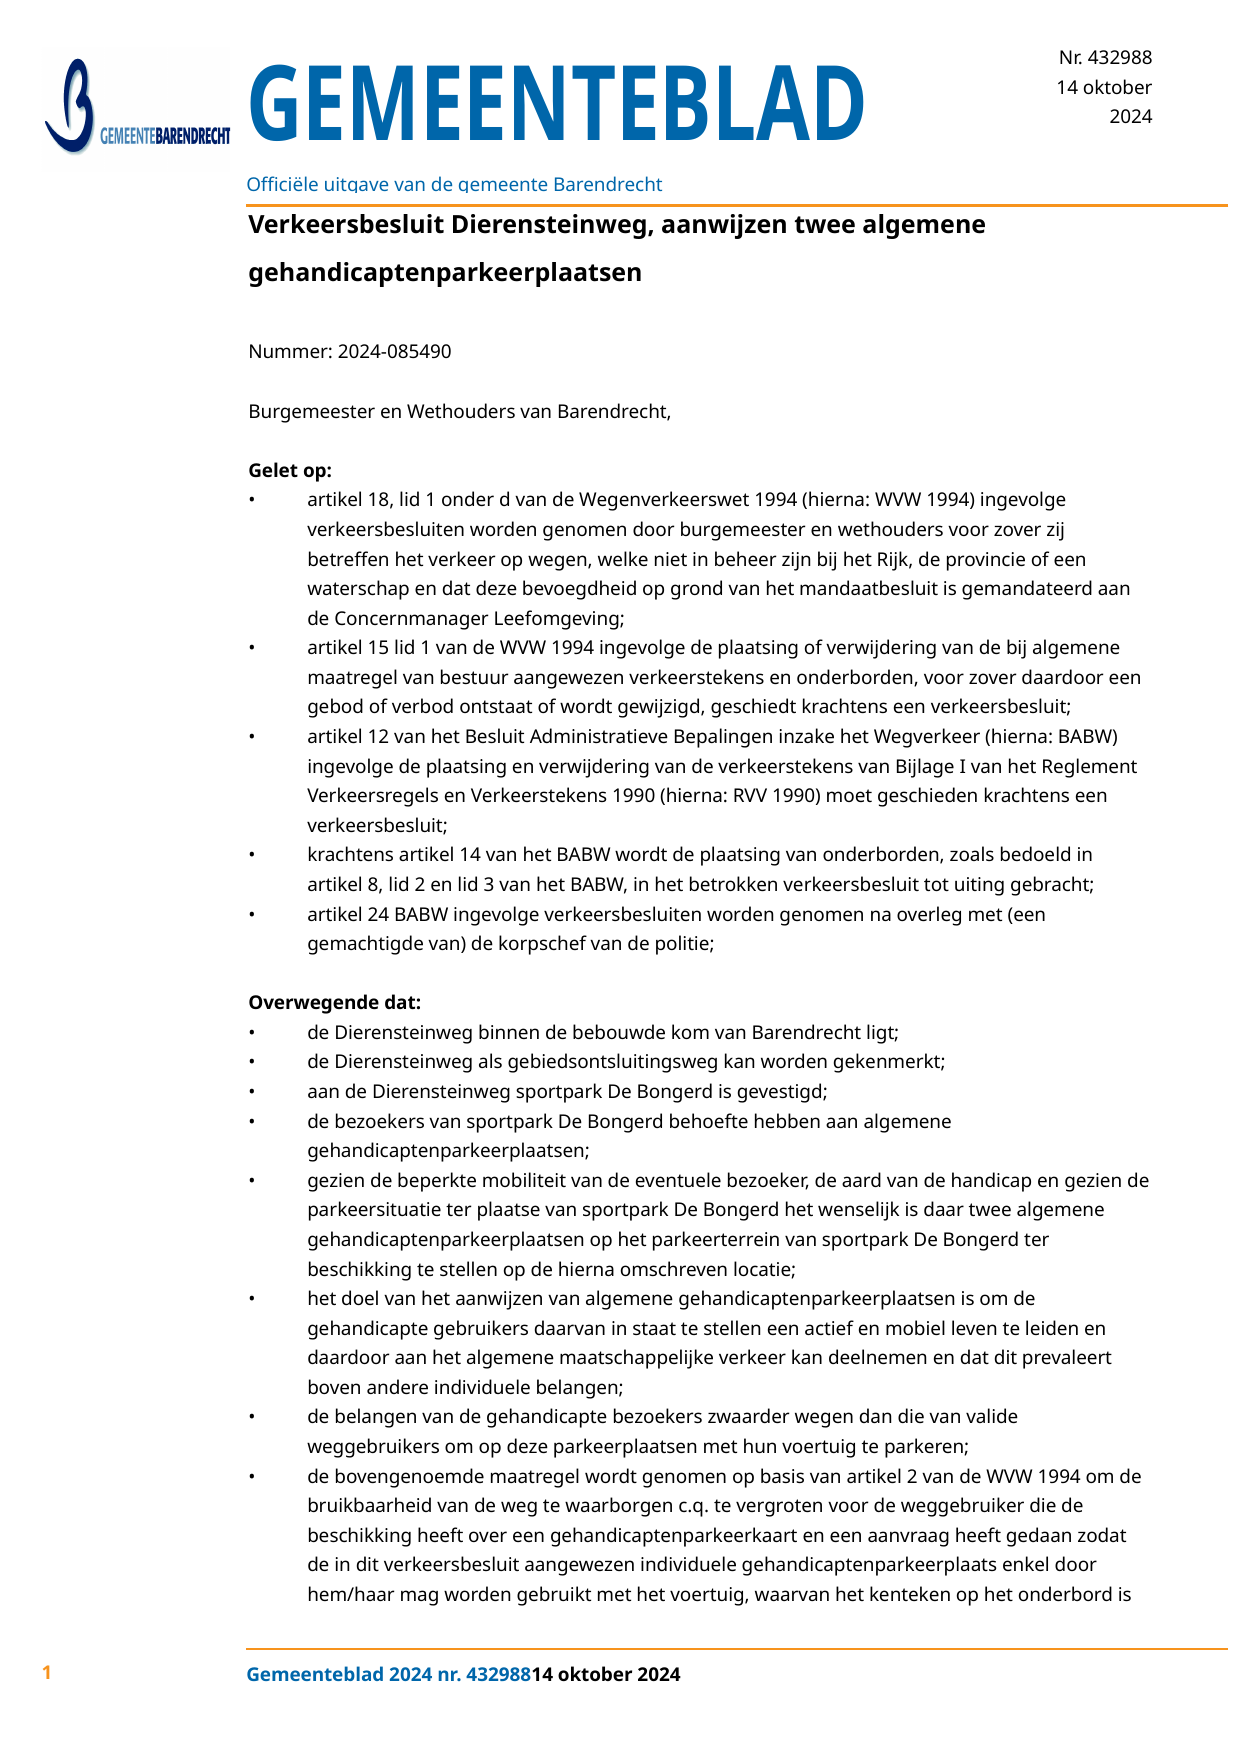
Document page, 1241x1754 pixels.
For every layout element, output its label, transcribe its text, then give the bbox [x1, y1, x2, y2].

list gezien de beperkte mobiliteit van de eventuele bezoeker, de aard van de handicap en gezien de parkeersituatie ter plaatse van sportpark De Bongerd het wenselijk is daar twee algemene gehandicaptenparkeerplaatsen op het parkeerterrein van sportpark De Bongerd ter beschikking te stellen op de hierna omschreven locatie; [248, 1167, 1152, 1281]
list de Dierensteinweg als gebiedsontsluitingsweg kan worden gekenmerkt; [248, 1049, 1152, 1074]
list artikel 12 van het Besluit Administratieve Bepalingen inzake het Wegverkeer (hierna: BABW) ingevolge de plaatsing en verwijdering van de verkeerstekens van Bijlage I van het Reglement Verkeersregels en Verkeerstekens 1990 (hierna: RVV 1990) moet geschieden krachtens een verkeersbesluit; [248, 723, 1152, 838]
list de Dierensteinweg binnen de bebouwde kom van Barendrecht ligt; [248, 1019, 1152, 1045]
list artikel 15 lid 1 van de WVW 1994 ingevolge de plaatsing of verwijdering van de bij algemene maatregel van bestuur aangewezen verkeerstekens en onderborden, voor zover daardoor een gebod of verbod ontstaat of wordt gewijzigd, geschiedt krachtens een verkeersbesluit; [248, 634, 1152, 719]
text Verkeersbesluit Dierensteinweg, aanwijzen twee algemene gehandicaptenparkeerplaatsen [248, 207, 1152, 288]
list artikel 24 BABW ingevolge verkeersbesluiten worden genomen na overleg met (een gemachtigde van) de korpschef van de politie; [248, 901, 1152, 956]
list aan de Dierensteinweg sportpark De Bongerd is gevestigd; [248, 1078, 1152, 1104]
text Gelet op: [248, 457, 1152, 483]
text Overwegende dat: [248, 989, 1152, 1015]
list artikel 18, lid 1 onder d van de Wegenverkeerswet 1994 (hierna: WVW 1994) ingevolge verkeersbesluiten worden genomen door burgemeester en wethouders voor zover zij betreffen het verkeer op wegen, welke niet in beheer zijn bij het Rijk, de provincie of een waterschap en dat deze bevoegdheid op grond van het mandaatbesluit is gemandateerd aan de Concernmanager Leefomgeving; [248, 487, 1152, 631]
list de belangen van de gehandicapte bezoekers zwaarder wegen dan die van valide weggebruikers om op deze parkeerplaatsen met hun voertuig te parkeren; [248, 1404, 1152, 1459]
list het doel van het aanwijzen van algemene gehandicaptenparkeerplaatsen is om de gehandicapte gebruikers daarvan in staat te stellen een actief en mobiel leven te leiden en daardoor aan het algemene maatschappelijke verkeer kan deelnemen en dat dit prevaleert boven andere individuele belangen; [248, 1285, 1152, 1400]
list krachtens artikel 14 van het BABW wordt de plaatsing van onderborden, zoals bedoeld in artikel 8, lid 2 en lid 3 van het BABW, in het betrokken verkeersbesluit tot uiting gebracht; [248, 842, 1152, 897]
text Burgemeester en Wethouders van Barendrecht, [248, 398, 1152, 423]
text Nummer: 2024-085490 [248, 339, 1152, 364]
picture [41, 47, 231, 172]
list de bovengenoemde maatregel wordt genomen op basis van artikel 2 van de WVW 1994 om de bruikbaarheid van de weg te waarborgen c.q. te vergroten voor de weggebruiker die de beschikking heeft over een gehandicaptenparkeerkaart en een aanvraag heeft gedaan zodat de in dit verkeersbesluit aangewezen individuele gehandicaptenparkeerplaats enkel door hem/haar mag worden gebruikt met het voertuig, waarvan het kenteken op het onderbord is [248, 1463, 1152, 1607]
list de bezoekers van sportpark De Bongerd behoefte hebben aan algemene gehandicaptenparkeerplaatsen; [248, 1108, 1152, 1163]
